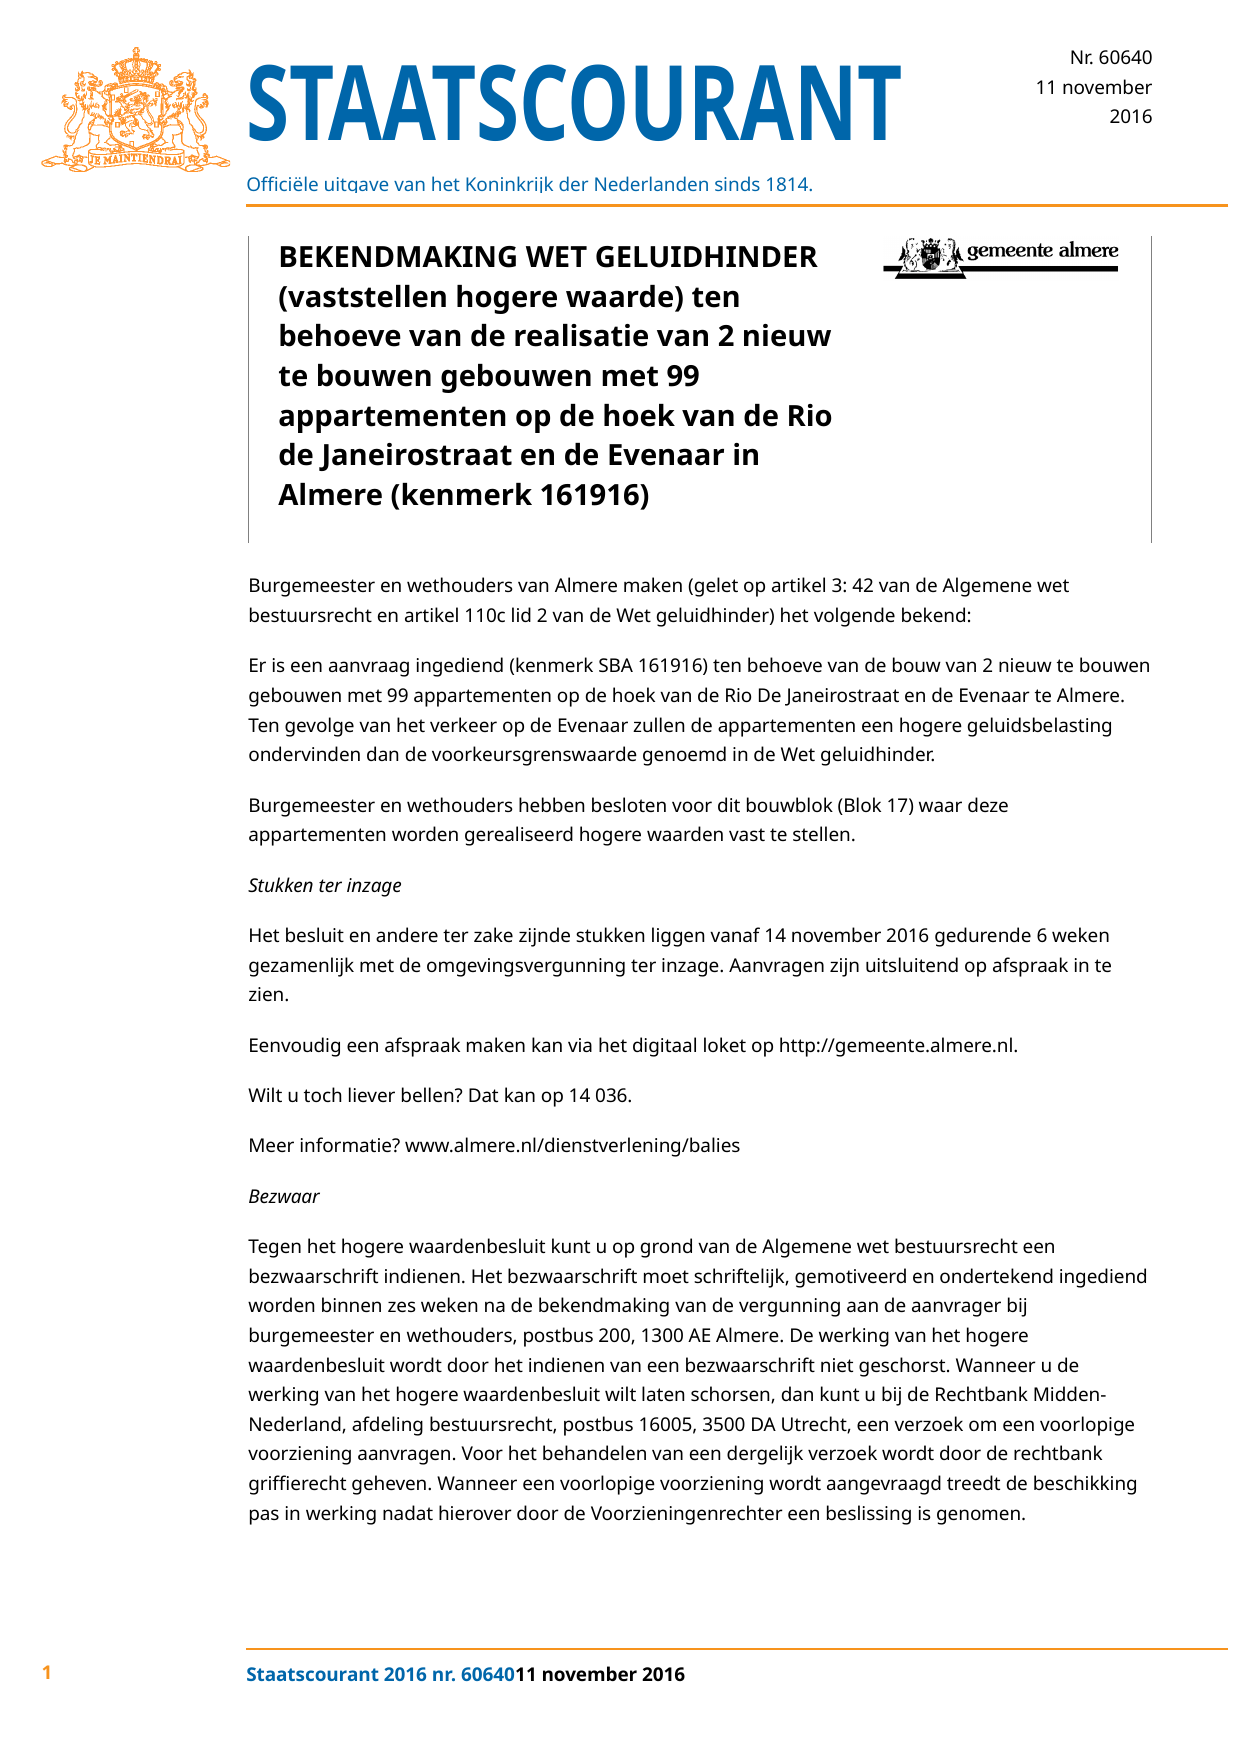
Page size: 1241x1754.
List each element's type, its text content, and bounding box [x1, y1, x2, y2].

text Het besluit en andere ter zake zijnde stukken liggen vanaf 14 november 2016 gedurende 6 weken gezamenlijk met de omgevingsvergunning ter inzage. Aanvragen zijn uitsluitend op afspraak in te zien. [248, 922, 1152, 1007]
table_header BEKENDMAKING WET GELUIDHINDER (vaststellen hogere waarde) ten behoeve van de realisatie van 2 nieuw te bouwen gebouwen met 99 appartementen op de hoek van de Rio de Janeirostraat en de Evenaar in Almere (kenmerk 161916) [249, 236, 850, 543]
text Burgemeester en wethouders van Almere maken (gelet op artikel 3: 42 van de Algemene wet bestuursrecht en artikel 110c lid 2 van de Wet geluidhinder) het volgende bekend: [248, 573, 1152, 628]
text Burgemeester en wethouders hebben besloten voor dit bouwblok (Blok 17) waar deze appartementen worden gerealiseerd hogere waarden vast te stellen. [248, 792, 1152, 847]
table_header [850, 236, 1151, 543]
text Stukken ter inzage [248, 872, 1152, 898]
text Eenvoudig een afspraak maken kan via het digitaal loket op http://gemeente.almere.nl. [248, 1032, 1152, 1058]
picture [882, 236, 1119, 281]
text Wilt u toch liever bellen? Dat kan op 14 036. [248, 1082, 1152, 1108]
picture [41, 47, 231, 172]
text Er is een aanvraag ingediend (kenmerk SBA 161916) ten behoeve van de bouw van 2 nieuw te bouwen gebouwen met 99 appartementen op de hoek van de Rio De Janeirostraat en de Evenaar te Almere. Ten gevolge van het verkeer op de Evenaar zullen de appartementen een hogere geluidsbelasting ondervinden dan de voorkeursgrenswaarde genoemd in de Wet geluidhinder. [248, 653, 1152, 767]
text Tegen het hogere waardenbesluit kunt u op grond van de Algemene wet bestuursrecht een bezwaarschrift indienen. Het bezwaarschrift moet schriftelijk, gemotiveerd en ondertekend ingediend worden binnen zes weken na de bekendmaking van de vergunning aan de aanvrager bij burgemeester en wethouders, postbus 200, 1300 AE Almere. De werking van het hogere waardenbesluit wordt door het indienen van een bezwaarschrift niet geschorst. Wanneer u de werking van het hogere waardenbesluit wilt laten schorsen, dan kunt u bij de Rechtbank Midden-Nederland, afdeling bestuursrecht, postbus 16005, 3500 DA Utrecht, een verzoek om een voorlopige voorziening aanvragen. Voor het behandelen van een dergelijk verzoek wordt door de rechtbank griffierecht geheven. Wanneer een voorlopige voorziening wordt aangevraagd treedt de beschikking pas in werking nadat hierover door de Voorzieningenrechter een beslissing is genomen. [248, 1233, 1152, 1526]
text Meer informatie? www.almere.nl/dienstverlening/balies [248, 1133, 1152, 1158]
text Bezwaar [248, 1183, 1152, 1209]
